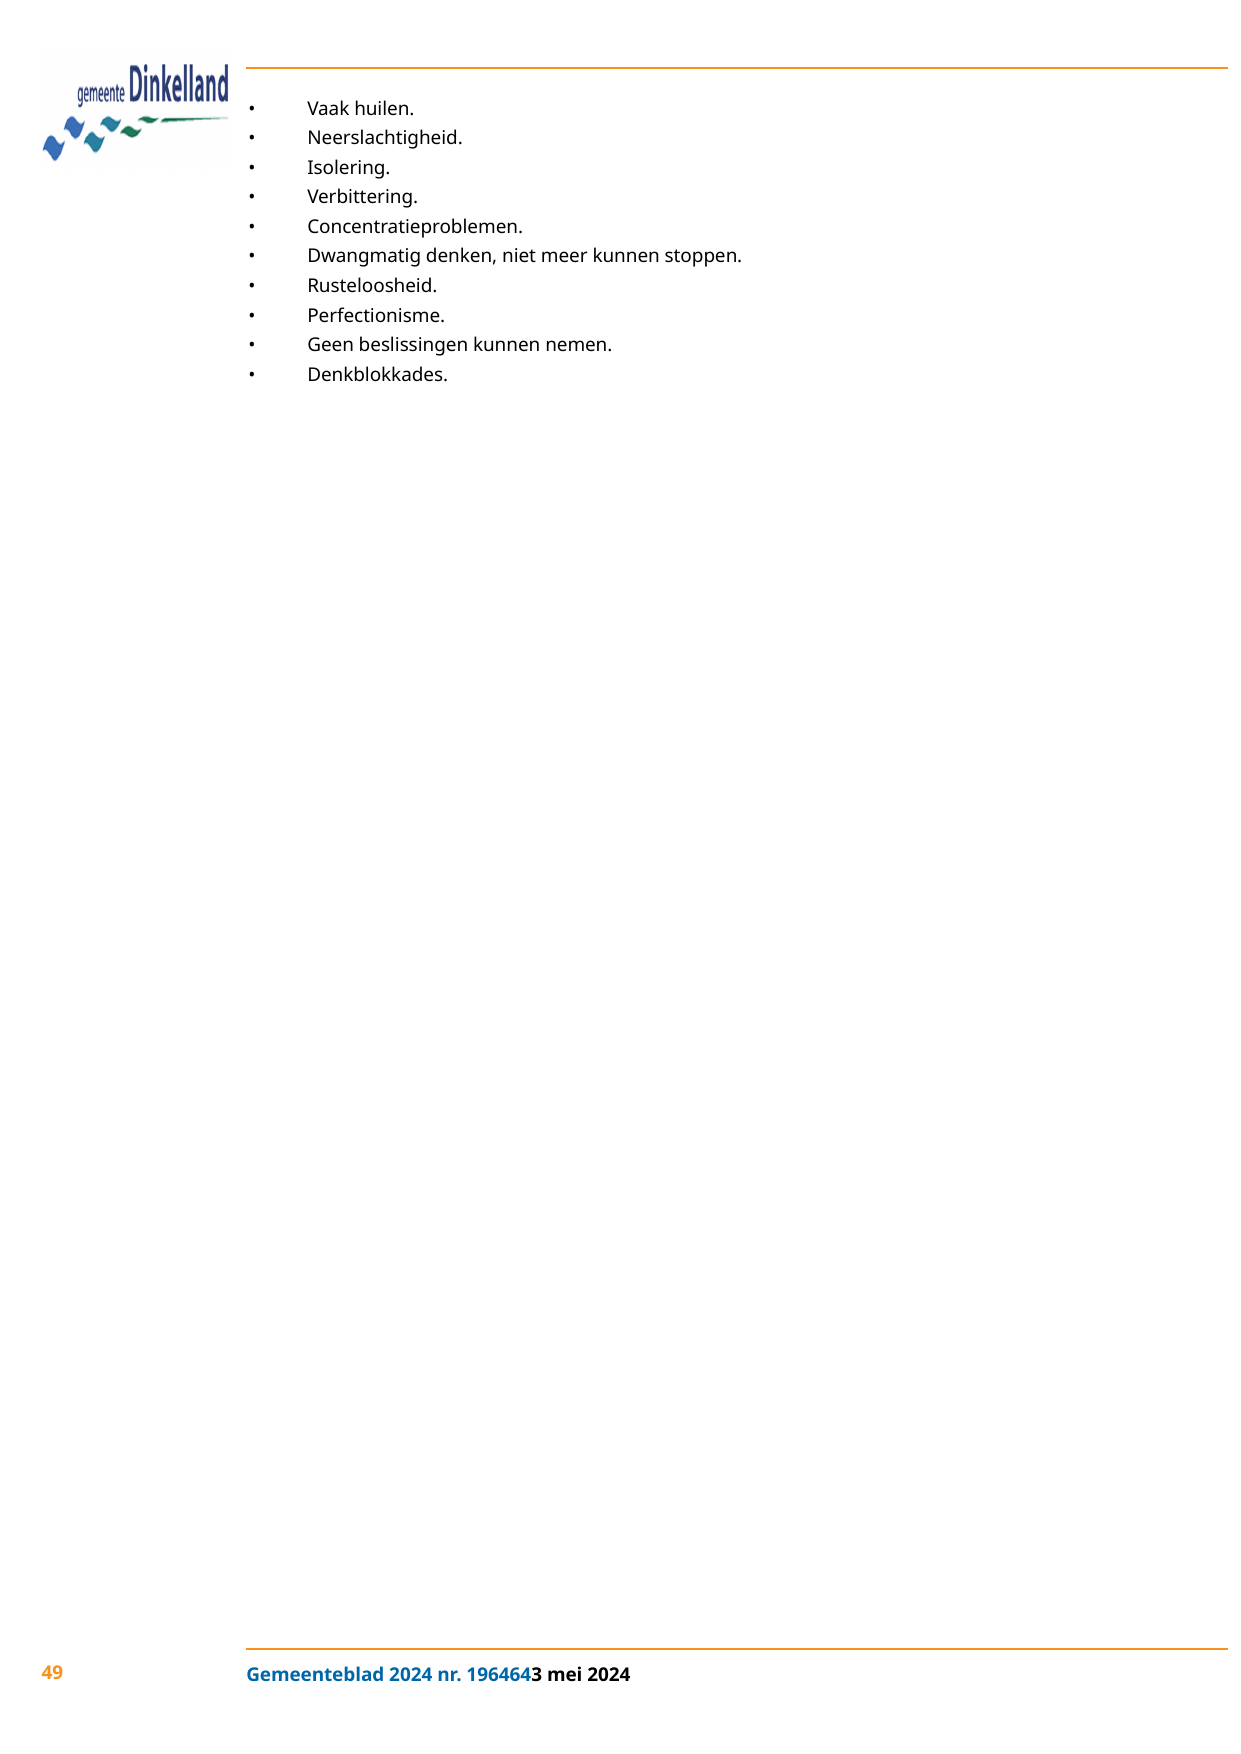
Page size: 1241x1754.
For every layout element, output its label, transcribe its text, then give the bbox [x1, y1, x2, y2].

list Concentratieproblemen. [248, 213, 1152, 239]
list Neerslachtigheid. [248, 124, 1152, 150]
list Rusteloosheid. [248, 272, 1152, 298]
list Isolering. [248, 154, 1152, 180]
list Dwangmatig denken, niet meer kunnen stoppen. [248, 243, 1152, 268]
list Verbittering. [248, 183, 1152, 209]
list Geen beslissingen kunnen nemen. [248, 331, 1152, 357]
picture [41, 47, 231, 172]
list Denkblokkades. [248, 361, 1152, 387]
list Perfectionisme. [248, 302, 1152, 328]
list Vaak huilen. [248, 95, 1152, 121]
